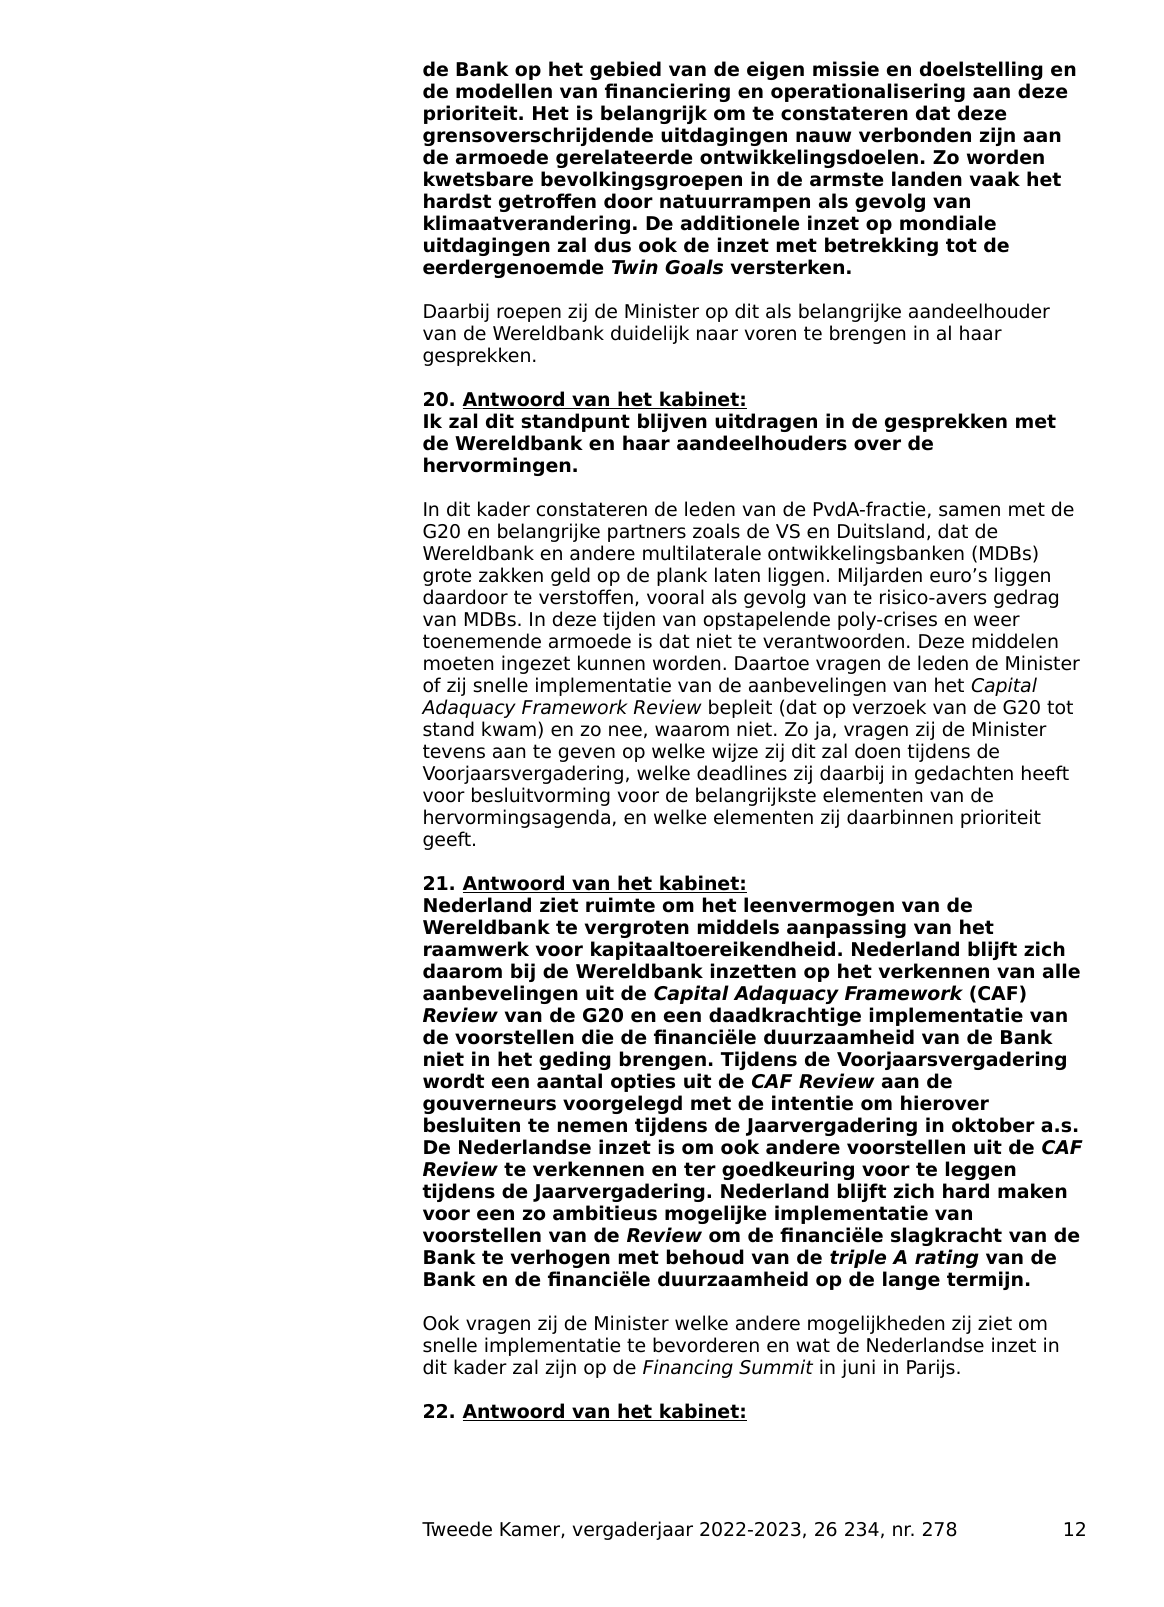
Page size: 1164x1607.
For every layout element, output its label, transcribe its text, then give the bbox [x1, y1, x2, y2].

text 20. Antwoord van het kabinet: [422, 389, 1087, 411]
text Ook vragen zij de Minister welke andere mogelijkheden zij ziet om snelle implementatie te bevorderen en wat de Nederlandse inzet in dit kader zal zijn op de Financing Summit in juni in Parijs. [422, 1313, 1087, 1379]
text Daarbij roepen zij de Minister op dit als belangrijke aandeelhouder van de Wereldbank duidelijk naar voren te brengen in al haar gesprekken. [422, 301, 1087, 367]
text 21. Antwoord van het kabinet: [422, 873, 1087, 895]
text Ik zal dit standpunt blijven uitdragen in de gesprekken met de Wereldbank en haar aandeelhouders over de hervormingen. [422, 411, 1087, 477]
text Nederland ziet ruimte om het leenvermogen van de Wereldbank te vergroten middels aanpassing van het raamwerk voor kapitaaltoereikendheid. Nederland blijft zich daarom bij de Wereldbank inzetten op het verkennen van alle aanbevelingen uit de Capital Adaquacy Framework (CAF) Review van de G20 en een daadkrachtige implementatie van de voorstellen die de financiële duurzaamheid van de Bank niet in het geding brengen. Tijdens de Voorjaarsvergadering wordt een aantal opties uit de CAF Review aan de gouverneurs voorgelegd met de intentie om hierover besluiten te nemen tijdens de Jaarvergadering in oktober a.s. De Nederlandse inzet is om ook andere voorstellen uit de CAF Review te verkennen en ter goedkeuring voor te leggen tijdens de Jaarvergadering. Nederland blijft zich hard maken voor een zo ambitieus mogelijke implementatie van voorstellen van de Review om de financiële slagkracht van de Bank te verhogen met behoud van de triple A rating van de Bank en de financiële duurzaamheid op de lange termijn. [422, 895, 1087, 1291]
text de Bank op het gebied van de eigen missie en doelstelling en de modellen van financiering en operationalisering aan deze prioriteit. Het is belangrijk om te constateren dat deze grensoverschrijdende uitdagingen nauw verbonden zijn aan de armoede gerelateerde ontwikkelingsdoelen. Zo worden kwetsbare bevolkingsgroepen in de armste landen vaak het hardst getroffen door natuurrampen als gevolg van klimaatverandering. De additionele inzet op mondiale uitdagingen zal dus ook de inzet met betrekking tot de eerdergenoemde Twin Goals versterken. [422, 59, 1087, 279]
text In dit kader constateren de leden van de PvdA-fractie, samen met de G20 en belangrijke partners zoals de VS en Duitsland, dat de Wereldbank en andere multilaterale ontwikkelingsbanken (MDBs) grote zakken geld op de plank laten liggen. Miljarden euro’s liggen daardoor te verstoffen, vooral als gevolg van te risico-avers gedrag van MDBs. In deze tijden van opstapelende poly-crises en weer toenemende armoede is dat niet te verantwoorden. Deze middelen moeten ingezet kunnen worden. Daartoe vragen de leden de Minister of zij snelle implementatie van de aanbevelingen van het Capital Adaquacy Framework Review bepleit (dat op verzoek van de G20 tot stand kwam) en zo nee, waarom niet. Zo ja, vragen zij de Minister tevens aan te geven op welke wijze zij dit zal doen tijdens de Voorjaarsvergadering, welke deadlines zij daarbij in gedachten heeft voor besluitvorming voor de belangrijkste elementen van de hervormingsagenda, en welke elementen zij daarbinnen prioriteit geeft. [422, 499, 1087, 851]
text 22. Antwoord van het kabinet: [422, 1401, 1087, 1423]
